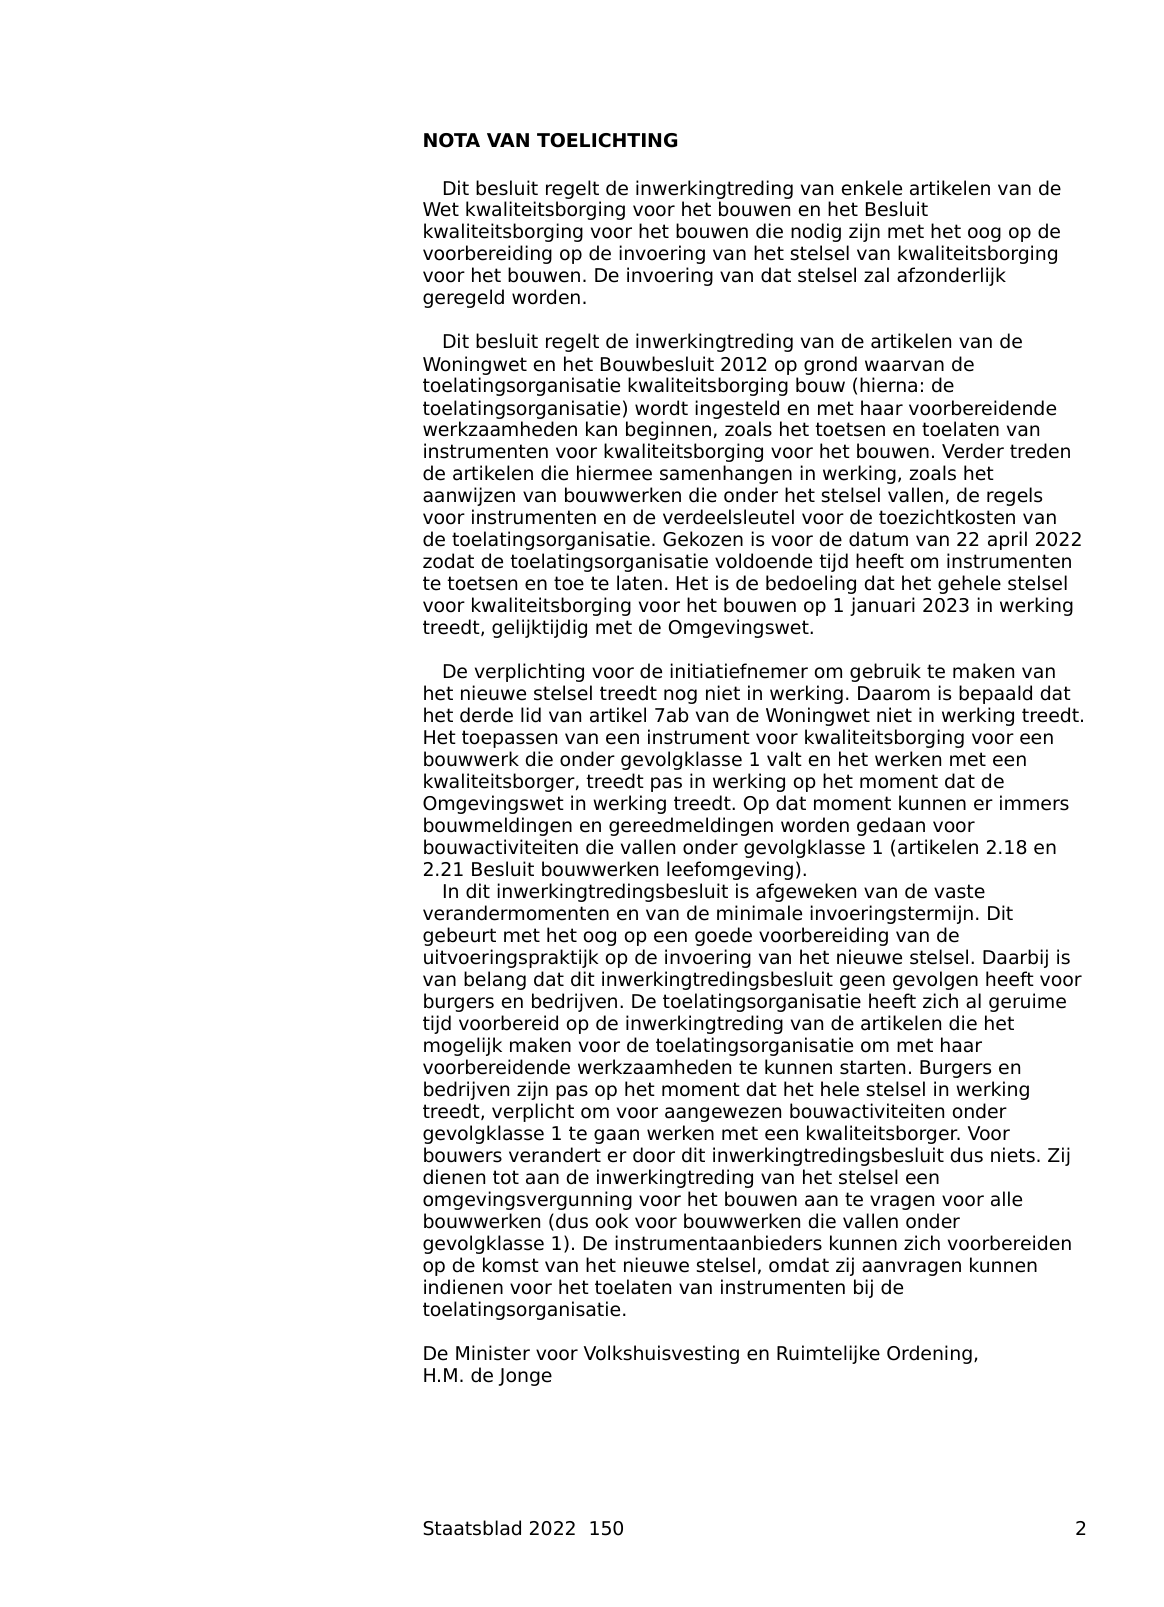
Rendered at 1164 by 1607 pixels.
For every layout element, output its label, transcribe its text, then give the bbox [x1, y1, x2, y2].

text In dit inwerkingtredingsbesluit is afgeweken van de vaste verandermomenten en van de minimale invoeringstermijn. Dit gebeurt met het oog op een goede voorbereiding van de uitvoeringspraktijk op de invoering van het nieuwe stelsel. Daarbij is van belang dat dit inwerkingtredingsbesluit geen gevolgen heeft voor burgers en bedrijven. De toelatingsorganisatie heeft zich al geruime tijd voorbereid op de inwerkingtreding van de artikelen die het mogelijk maken voor de toelatingsorganisatie om met haar voorbereidende werkzaamheden te kunnen starten. Burgers en bedrijven zijn pas op het moment dat het hele stelsel in werking treedt, verplicht om voor aangewezen bouwactiviteiten onder gevolgklasse 1 te gaan werken met een kwaliteitsborger. Voor bouwers verandert er door dit inwerkingtredingsbesluit dus niets. Zij dienen tot aan de inwerkingtreding van het stelsel een omgevingsvergunning voor het bouwen aan te vragen voor alle bouwwerken (dus ook voor bouwwerken die vallen onder gevolgklasse 1). De instrumentaanbieders kunnen zich voorbereiden op de komst van het nieuwe stelsel, omdat zij aanvragen kunnen indienen voor het toelaten van instrumenten bij de toelatingsorganisatie. [422, 881, 1087, 1321]
text De verplichting voor de initiatiefnemer om gebruik te maken van het nieuwe stelsel treedt nog niet in werking. Daarom is bepaald dat het derde lid van artikel 7ab van de Woningwet niet in werking treedt. Het toepassen van een instrument voor kwaliteitsborging voor een bouwwerk die onder gevolgklasse 1 valt en het werken met een kwaliteitsborger, treedt pas in werking op het moment dat de Omgevingswet in werking treedt. Op dat moment kunnen er immers bouwmeldingen en gereedmeldingen worden gedaan voor bouwactiviteiten die vallen onder gevolgklasse 1 (artikelen 2.18 en 2.21 Besluit bouwwerken leefomgeving). [422, 661, 1087, 881]
text De Minister voor Volkshuisvesting en Ruimtelijke Ordening, H.M. de Jonge [422, 1343, 1087, 1387]
text Dit besluit regelt de inwerkingtreding van enkele artikelen van de Wet kwaliteitsborging voor het bouwen en het Besluit kwaliteitsborging voor het bouwen die nodig zijn met het oog op de voorbereiding op de invoering van het stelsel van kwaliteitsborging voor het bouwen. De invoering van dat stelsel zal afzonderlijk geregeld worden. [422, 177, 1087, 309]
text Dit besluit regelt de inwerkingtreding van de artikelen van de Woningwet en het Bouwbesluit 2012 op grond waarvan de toelatingsorganisatie kwaliteitsborging bouw (hierna: de toelatingsorganisatie) wordt ingesteld en met haar voorbereidende werkzaamheden kan beginnen, zoals het toetsen en toelaten van instrumenten voor kwaliteitsborging voor het bouwen. Verder treden de artikelen die hiermee samenhangen in werking, zoals het aanwijzen van bouwwerken die onder het stelsel vallen, de regels voor instrumenten en de verdeelsleutel voor de toezichtkosten van de toelatingsorganisatie. Gekozen is voor de datum van 22 april 2022 zodat de toelatingsorganisatie voldoende tijd heeft om instrumenten te toetsen en toe te laten. Het is de bedoeling dat het gehele stelsel voor kwaliteitsborging voor het bouwen op 1 januari 2023 in werking treedt, gelijktijdig met de Omgevingswet. [422, 331, 1087, 639]
subtitle NOTA VAN TOELICHTING [422, 130, 1087, 152]
